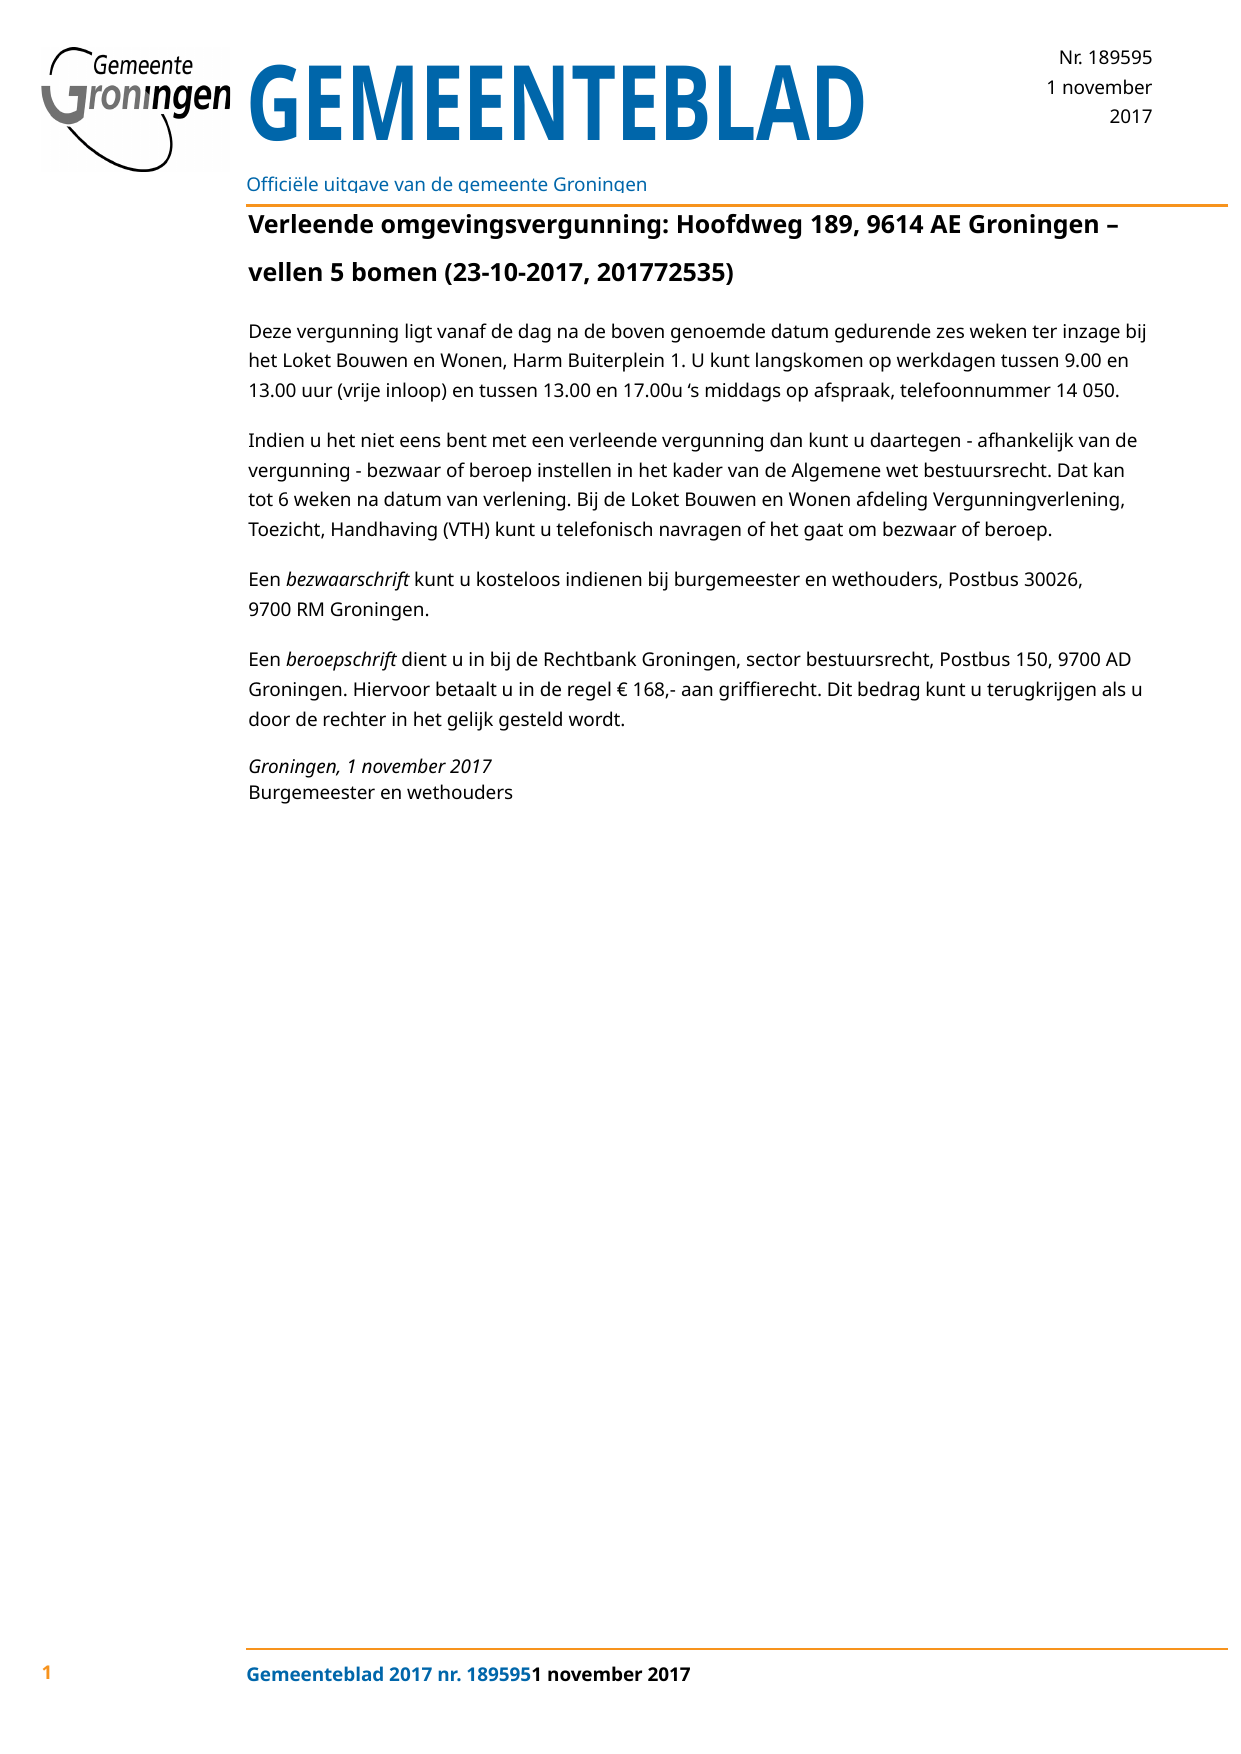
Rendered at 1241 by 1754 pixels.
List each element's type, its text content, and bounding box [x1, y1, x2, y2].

text Een bezwaarschrift kunt u kosteloos indienen bij burgemeester en wethouders, Postbus 30026, 9700 RM Groningen. [248, 567, 1152, 622]
text Een beroepschrift dient u in bij de Rechtbank Groningen, sector bestuursrecht, Postbus 150, 9700 AD Groningen. Hiervoor betaalt u in de regel € 168,- aan griffierecht. Dit bedrag kunt u terugkrijgen als u door de rechter in het gelijk gesteld wordt. [248, 647, 1152, 732]
text Burgemeester en wethouders [248, 779, 1152, 805]
text Verleende omgevingsvergunning: Hoofdweg 189, 9614 AE Groningen – vellen 5 bomen (23-10-2017, 201772535) [248, 207, 1152, 288]
picture [41, 47, 231, 172]
text Indien u het niet eens bent met een verleende vergunning dan kunt u daartegen - afhankelijk van de vergunning - bezwaar of beroep instellen in het kader van de Algemene wet bestuursrecht. Dat kan tot 6 weken na datum van verlening. Bij de Loket Bouwen en Wonen afdeling Vergunningverlening, Toezicht, Handhaving (VTH) kunt u telefonisch navragen of het gaat om bezwaar of beroep. [248, 427, 1152, 542]
text Groningen, 1 november 2017 [248, 754, 1152, 779]
text Deze vergunning ligt vanaf de dag na de boven genoemde datum gedurende zes weken ter inzage bij het Loket Bouwen en Wonen, Harm Buiterplein 1. U kunt langskomen op werkdagen tussen 9.00 en 13.00 uur (vrije inloop) en tussen 13.00 en 17.00u ‘s middags op afspraak, telefoonnummer 14 050. [248, 318, 1152, 403]
